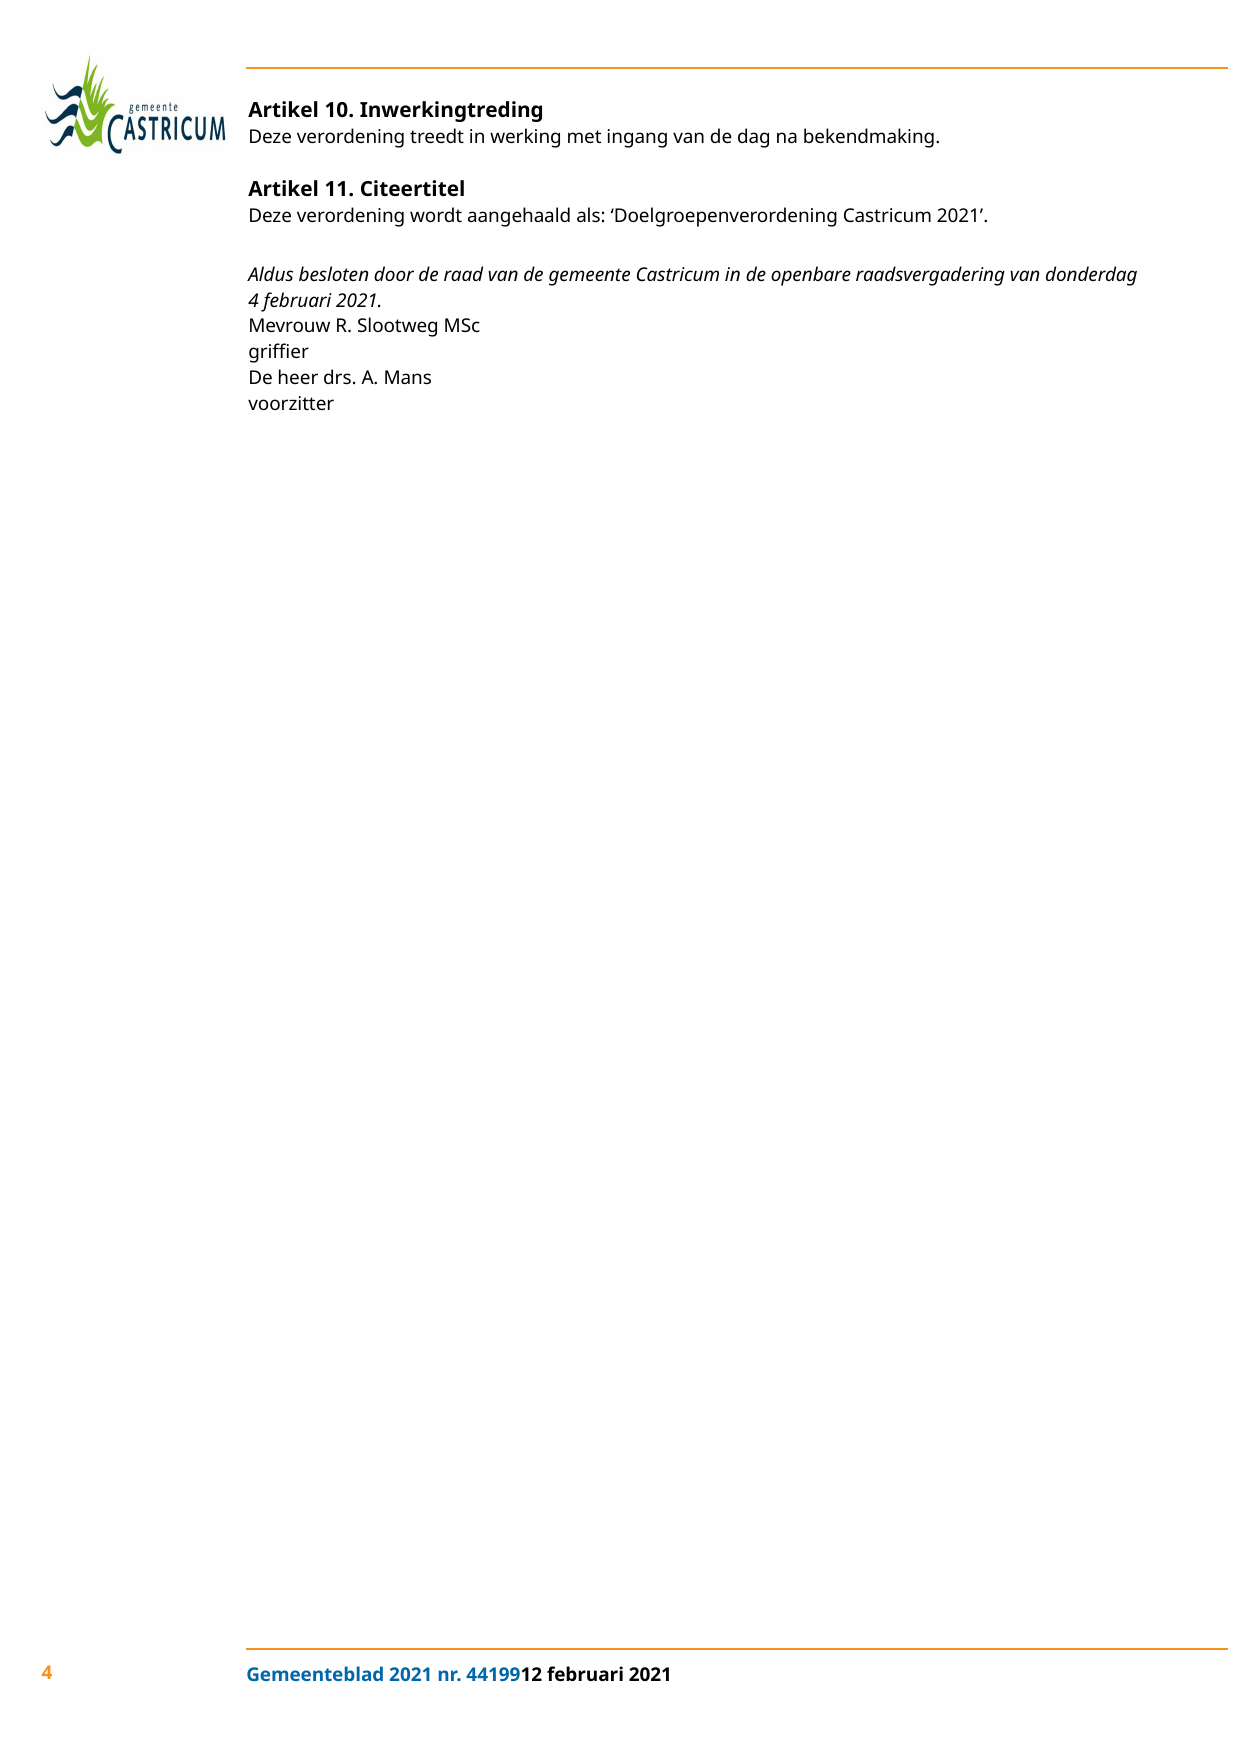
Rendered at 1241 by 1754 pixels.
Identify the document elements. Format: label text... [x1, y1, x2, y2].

text De heer drs. A. Mans [248, 364, 1152, 390]
text voorzitter [248, 390, 1152, 416]
text Deze verordening wordt aangehaald als: ‘Doelgroepenverordening Castricum 2021’. [248, 202, 1152, 228]
text griffier [248, 338, 1152, 364]
text Deze verordening treedt in werking met ingang van de dag na bekendmaking. [248, 123, 1152, 149]
text Artikel 11. Citeertitel [248, 174, 1152, 202]
text Aldus besloten door de raad van de gemeente Castricum in de openbare raadsvergadering van donderdag 4 februari 2021. [248, 261, 1152, 313]
text Mevrouw R. Slootweg MSc [248, 313, 1152, 338]
picture [41, 47, 231, 172]
text Artikel 10. Inwerkingtreding [248, 95, 1152, 123]
